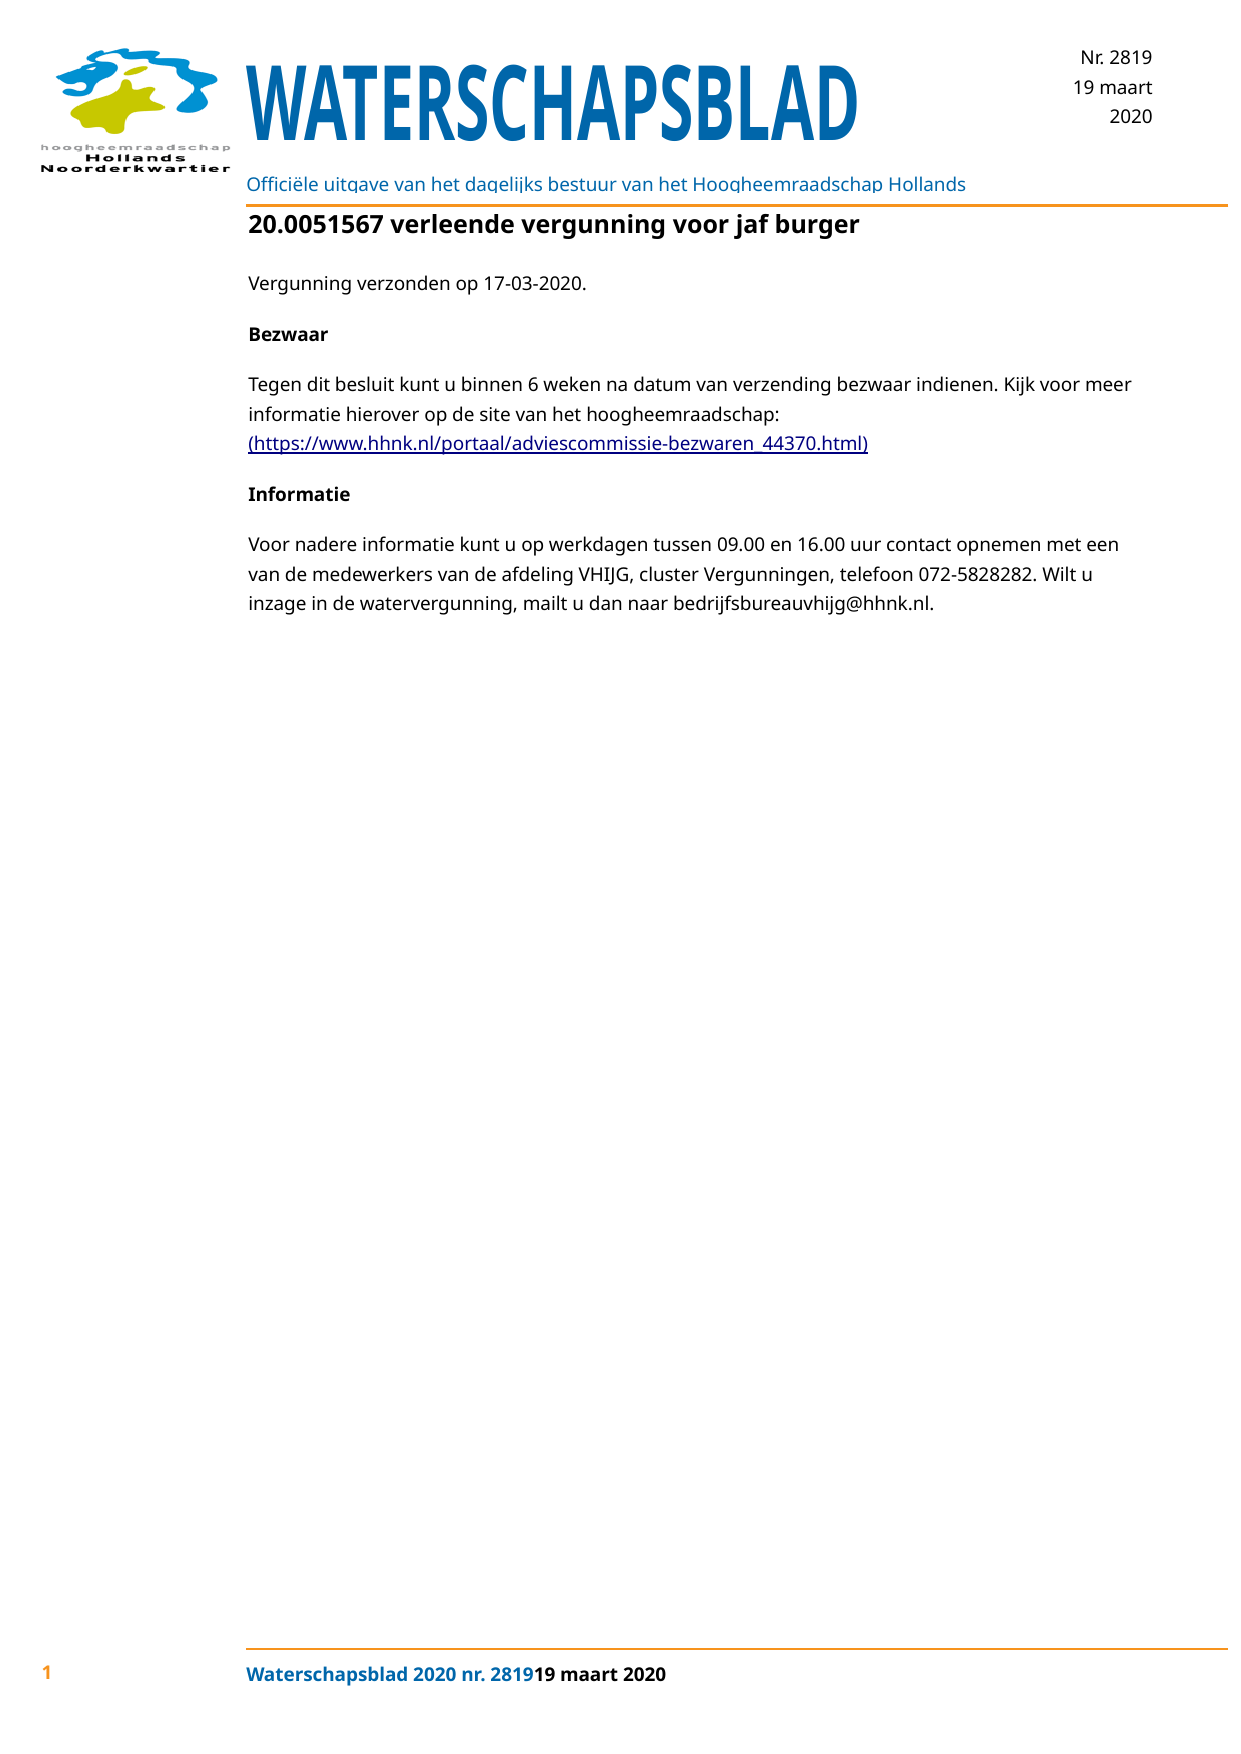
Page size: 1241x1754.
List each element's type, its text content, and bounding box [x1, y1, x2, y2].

picture [41, 47, 231, 172]
text Voor nadere informatie kunt u op werkdagen tussen 09.00 en 16.00 uur contact opnemen met een van de medewerkers van de afdeling VHIJG, cluster Vergunningen, telefoon 072-5828282. Wilt u inzage in de watervergunning, mailt u dan naar bedrijfsbureauvhijg@hhnk.nl. [248, 531, 1152, 616]
text Vergunning verzonden op 17-03-2020. [248, 270, 1152, 296]
text 20.0051567 verleende vergunning voor jaf burger [248, 207, 1152, 241]
text Bezwaar [248, 321, 1152, 346]
text Informatie [248, 481, 1152, 506]
text Tegen dit besluit kunt u binnen 6 weken na datum van verzending bezwaar indienen. Kijk voor meer informatie hierover op de site van het hoogheemraadschap: (https://www.hhnk.nl/portaal/adviescommissie-bezwaren_44370.html) [248, 371, 1152, 456]
